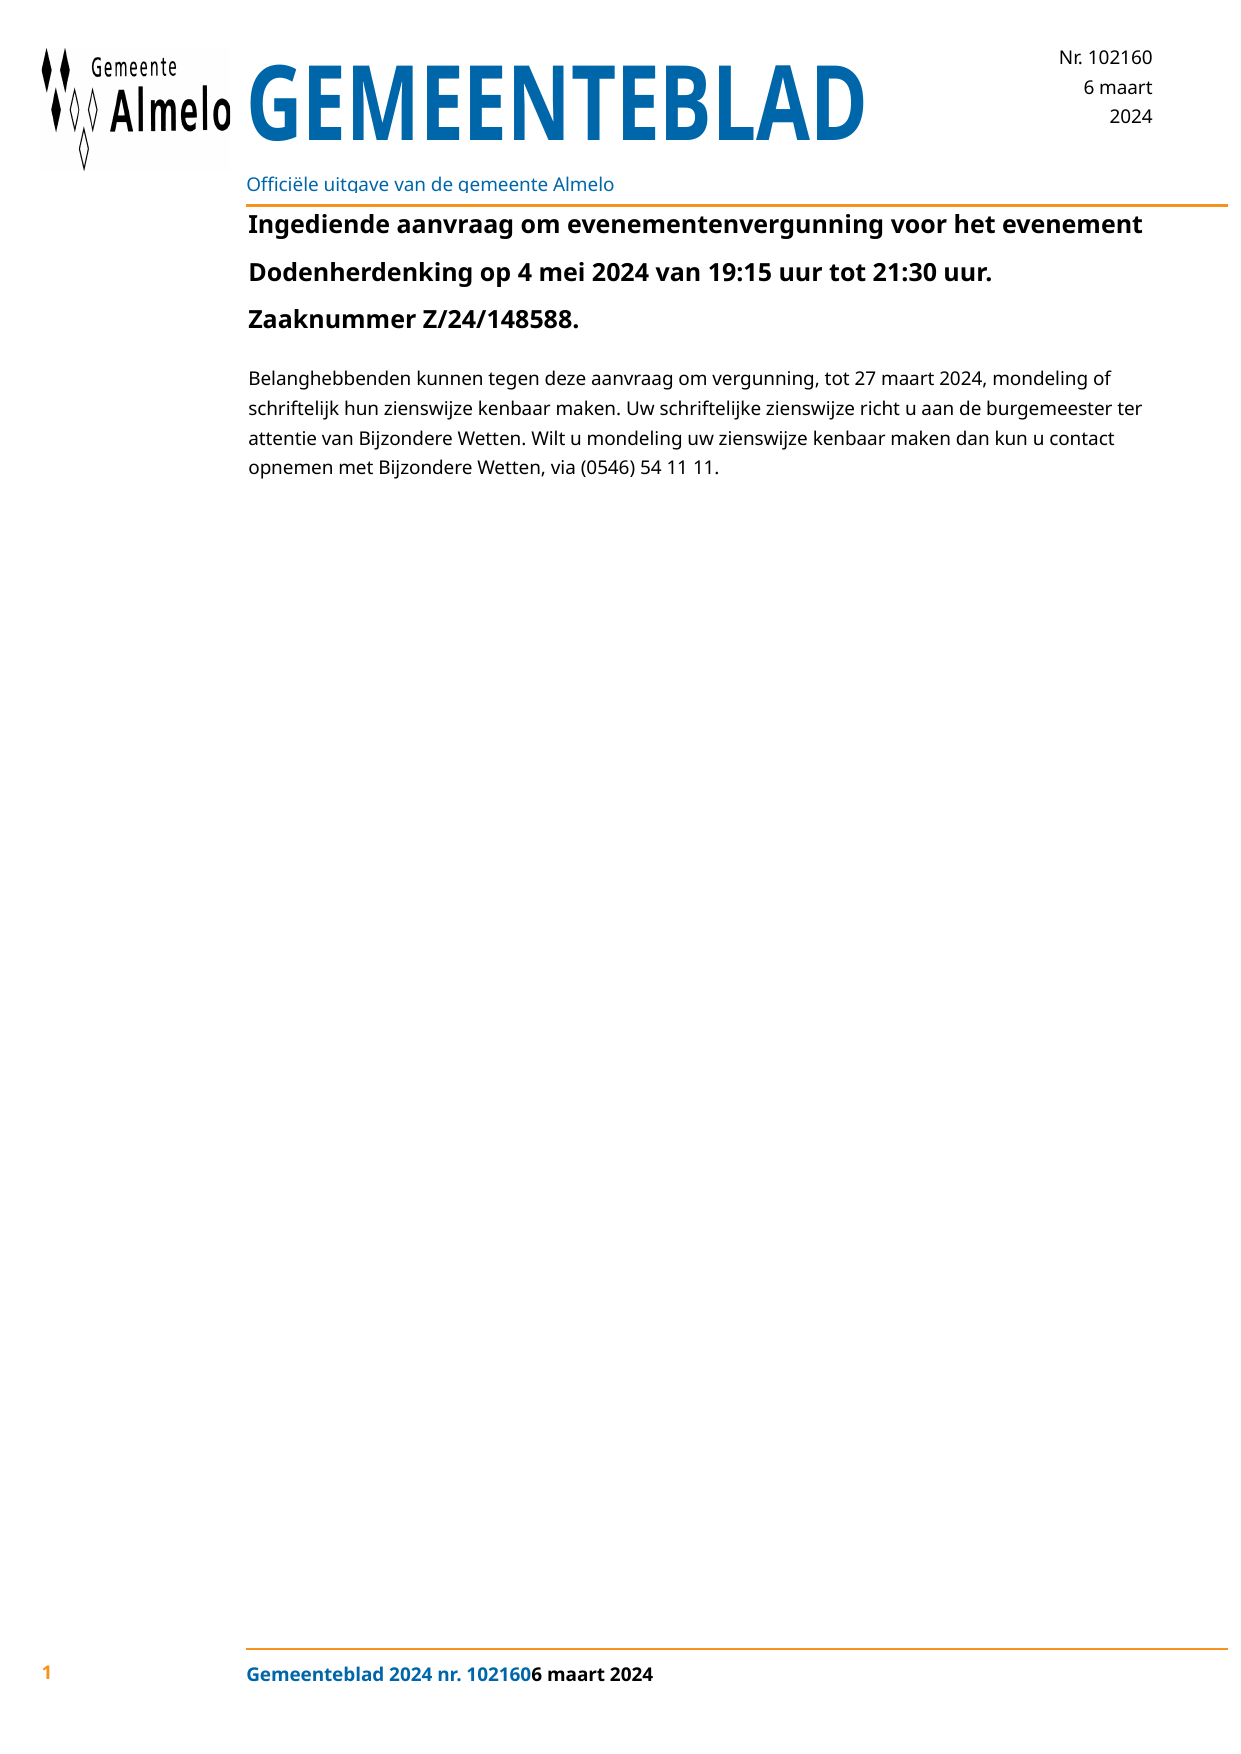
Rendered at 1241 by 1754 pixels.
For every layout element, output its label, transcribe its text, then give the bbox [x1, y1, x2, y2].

picture [41, 47, 231, 172]
text Belanghebbenden kunnen tegen deze aanvraag om vergunning, tot 27 maart 2024, mondeling of schriftelijk hun zienswijze kenbaar maken. Uw schriftelijke zienswijze richt u aan de burgemeester ter attentie van Bijzondere Wetten. Wilt u mondeling uw zienswijze kenbaar maken dan kun u contact opnemen met Bijzondere Wetten, via (0546) 54 11 11. [248, 366, 1152, 480]
text Ingediende aanvraag om evenementenvergunning voor het evenement Dodenherdenking op 4 mei 2024 van 19:15 uur tot 21:30 uur. Zaaknummer Z/24/148588. [248, 207, 1152, 336]
